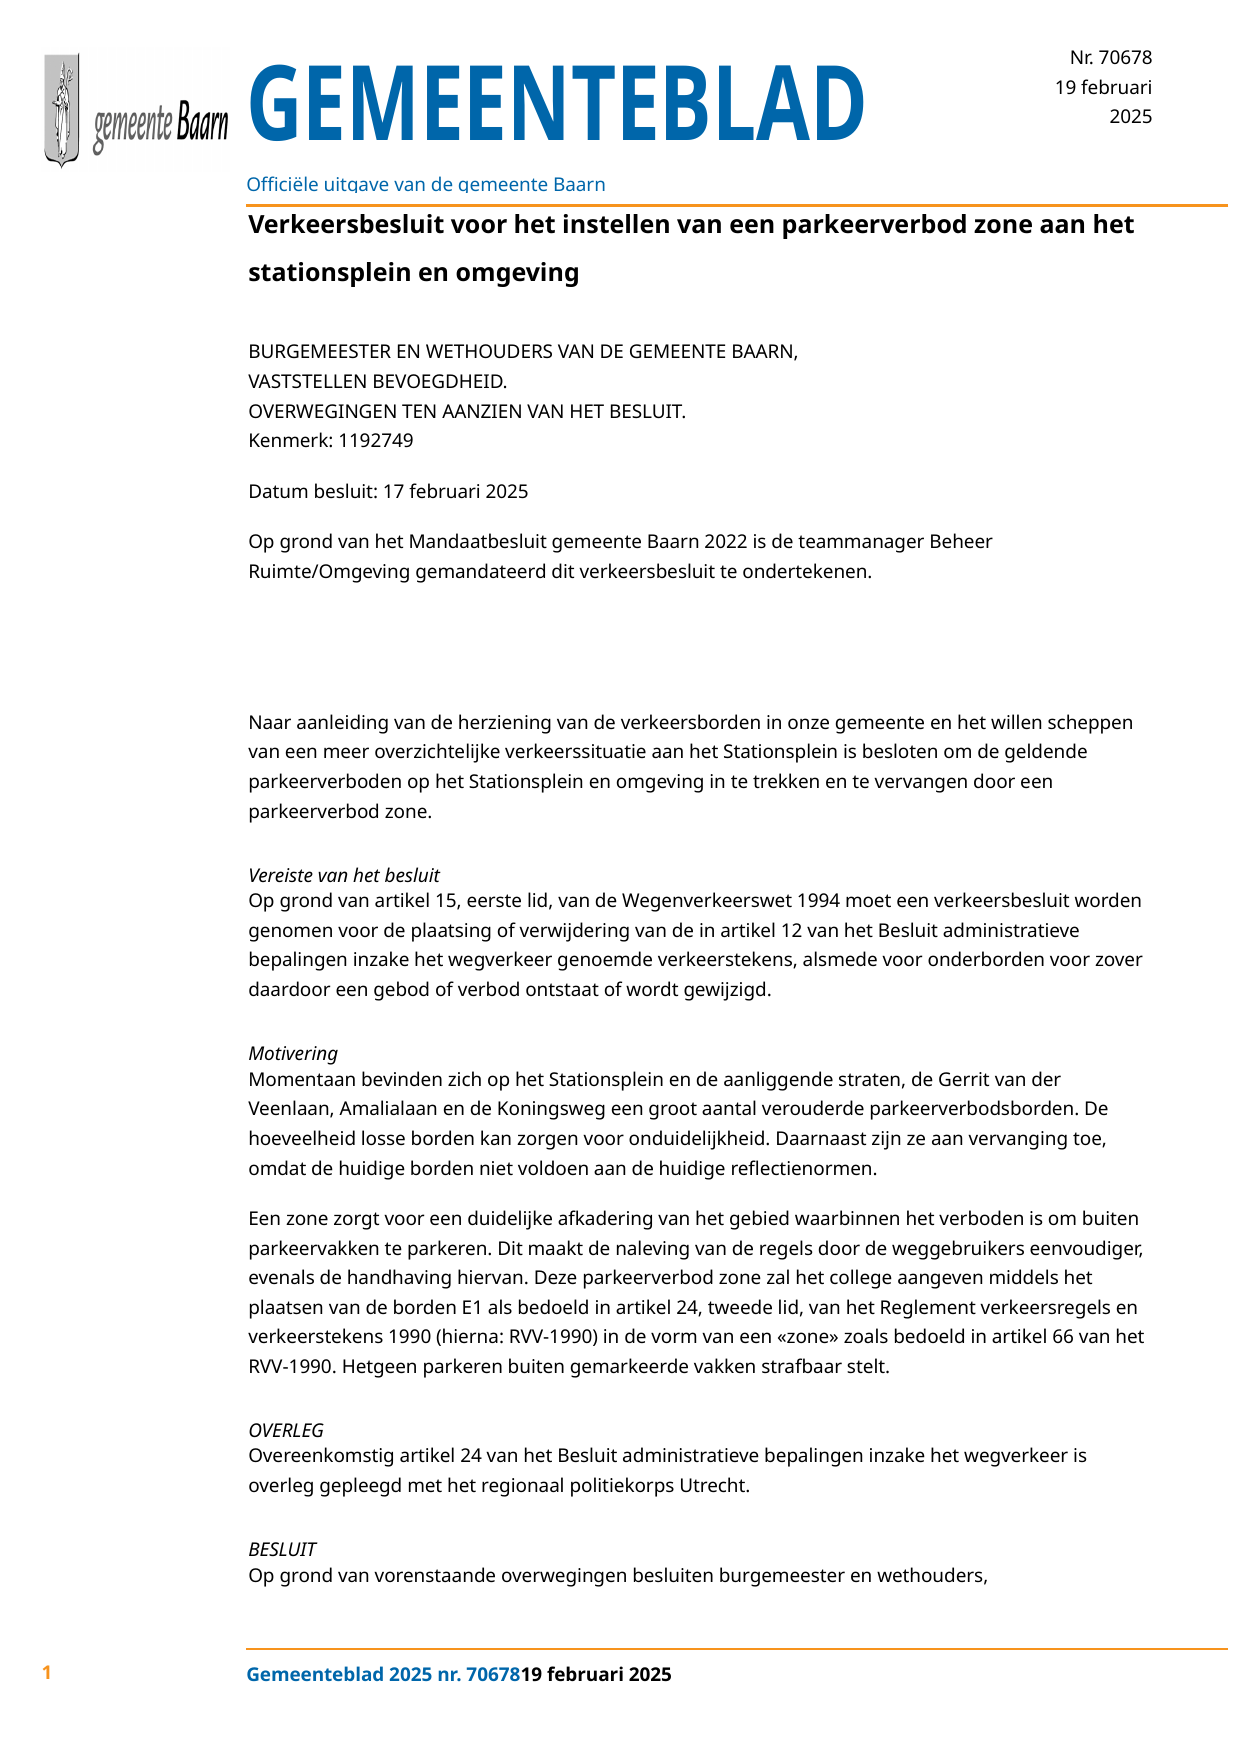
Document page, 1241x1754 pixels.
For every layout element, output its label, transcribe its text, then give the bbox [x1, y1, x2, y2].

text BESLUIT [248, 1536, 1152, 1562]
text Momentaan bevinden zich op het Stationsplein en de aanliggende straten, de Gerrit van der Veenlaan, Amalialaan en de Koningsweg een groot aantal verouderde parkeerverbodsborden. De hoeveelheid losse borden kan zorgen voor onduidelijkheid. Daarnaast zijn ze aan vervanging toe, omdat de huidige borden niet voldoen aan de huidige reflectienormen. [248, 1066, 1152, 1180]
text OVERLEG [248, 1417, 1152, 1443]
text Motivering [248, 1040, 1152, 1066]
picture [41, 47, 231, 172]
text Datum besluit: 17 februari 2025 [248, 478, 1152, 503]
text Naar aanleiding van de herziening van de verkeersborden in onze gemeente en het willen scheppen van een meer overzichtelijke verkeerssituatie aan het Stationsplein is besloten om de geldende parkeerverboden op het Stationsplein en omgeving in te trekken en te vervangen door een parkeerverbod zone. [248, 709, 1152, 823]
text Een zone zorgt voor een duidelijke afkadering van het gebied waarbinnen het verboden is om buiten parkeervakken te parkeren. Dit maakt de naleving van de regels door de weggebruikers eenvoudiger, evenals de handhaving hiervan. Deze parkeerverbod zone zal het college aangeven middels het plaatsen van de borden E1 als bedoeld in artikel 24, tweede lid, van het Reglement verkeersregels en verkeerstekens 1990 (hierna: RVV-1990) in de vorm van een «zone» zoals bedoeld in artikel 66 van het RVV-1990. Hetgeen parkeren buiten gemarkeerde vakken strafbaar stelt. [248, 1205, 1152, 1379]
text Overeenkomstig artikel 24 van het Besluit administratieve bepalingen inzake het wegverkeer is overleg gepleegd met het regionaal politiekorps Utrecht. [248, 1443, 1152, 1498]
text Kenmerk: 1192749 [248, 427, 1152, 453]
text Op grond van vorenstaande overwegingen besluiten burgemeester en wethouders, [248, 1562, 1152, 1588]
text Op grond van het Mandaatbesluit gemeente Baarn 2022 is de teammanager Beheer Ruimte/Omgeving gemandateerd dit verkeersbesluit te ondertekenen. [248, 528, 1152, 583]
text BURGEMEESTER EN WETHOUDERS VAN DE GEMEENTE BAARN, [248, 339, 1152, 364]
text OVERWEGINGEN TEN AANZIEN VAN HET BESLUIT. [248, 398, 1152, 423]
text Verkeersbesluit voor het instellen van een parkeerverbod zone aan het stationsplein en omgeving [248, 207, 1152, 288]
text Vereiste van het besluit [248, 862, 1152, 887]
text Op grond van artikel 15, eerste lid, van de Wegenverkeerswet 1994 moet een verkeersbesluit worden genomen voor de plaatsing of verwijdering van de in artikel 12 van het Besluit administratieve bepalingen inzake het wegverkeer genoemde verkeerstekens, alsmede voor onderborden voor zover daardoor een gebod of verbod ontstaat of wordt gewijzigd. [248, 887, 1152, 1002]
text VASTSTELLEN BEVOEGDHEID. [248, 368, 1152, 394]
